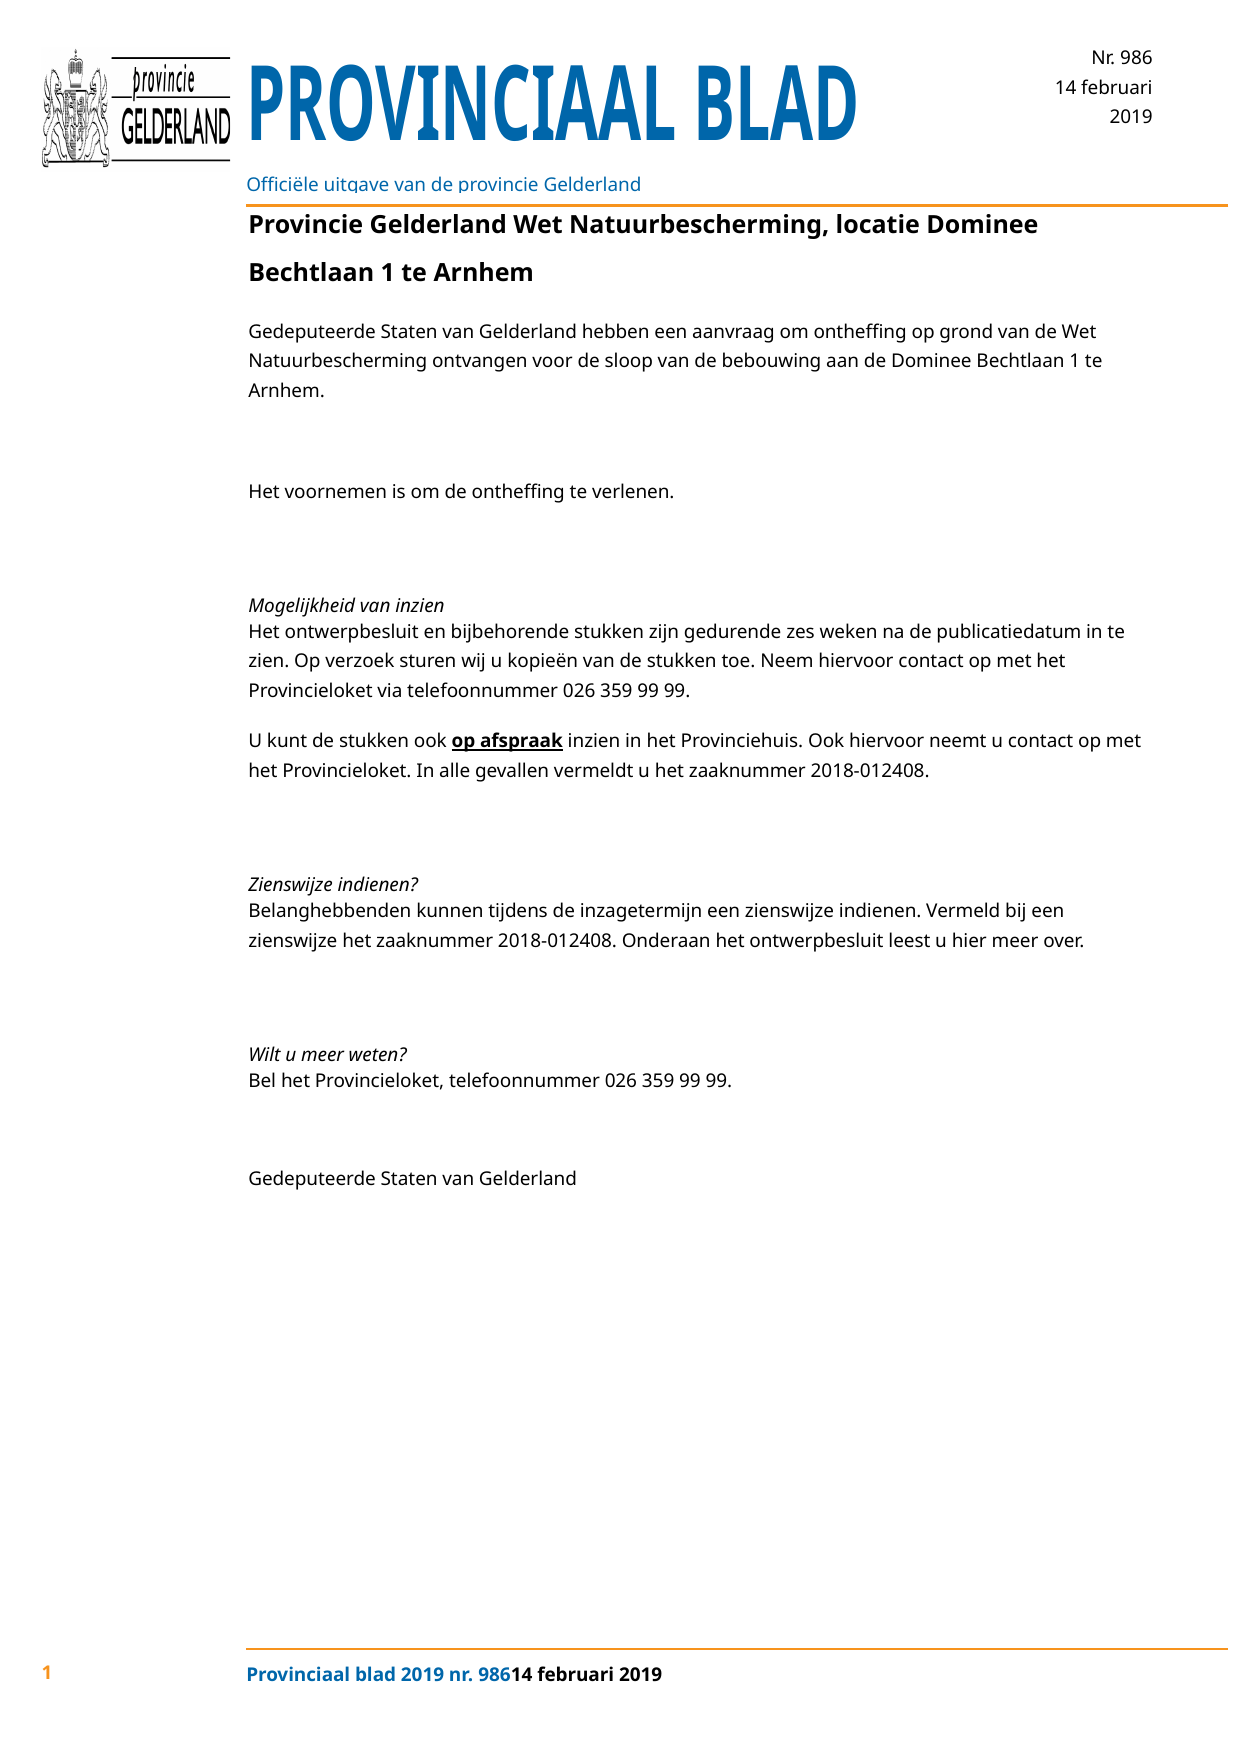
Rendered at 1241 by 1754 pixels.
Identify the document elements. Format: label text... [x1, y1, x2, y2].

text Provincie Gelderland Wet Natuurbescherming, locatie Dominee Bechtlaan 1 te Arnhem [248, 207, 1152, 288]
text Bel het Provincieloket, telefoonnummer 026 359 99 99. [248, 1067, 1152, 1093]
text Het voornemen is om de ontheffing te verlenen. [248, 478, 1152, 504]
text Belanghebbenden kunnen tijdens de inzagetermijn een zienswijze indienen. Vermeld bij een zienswijze het zaaknummer 2018-012408. Onderaan het ontwerpbesluit leest u hier meer over. [248, 897, 1152, 953]
text Het ontwerpbesluit en bijbehorende stukken zijn gedurende zes weken na de publicatiedatum in te zien. Op verzoek sturen wij u kopieën van de stukken toe. Neem hiervoor contact op met het Provincieloket via telefoonnummer 026 359 99 99. [248, 618, 1152, 703]
text Gedeputeerde Staten van Gelderland hebben een aanvraag om ontheffing op grond van de Wet Natuurbescherming ontvangen voor de sloop van de bebouwing aan de Dominee Bechtlaan 1 te Arnhem. [248, 318, 1152, 403]
text Mogelijkheid van inzien [248, 592, 1152, 618]
text Zienswijze indienen? [248, 872, 1152, 897]
text Gedeputeerde Staten van Gelderland [248, 1165, 1152, 1191]
text Wilt u meer weten? [248, 1041, 1152, 1067]
text U kunt de stukken ook op afspraak inzien in het Provinciehuis. Ook hiervoor neemt u contact op met het Provincieloket. In alle gevallen vermeldt u het zaaknummer 2018-012408. [248, 728, 1152, 783]
picture [41, 47, 231, 172]
